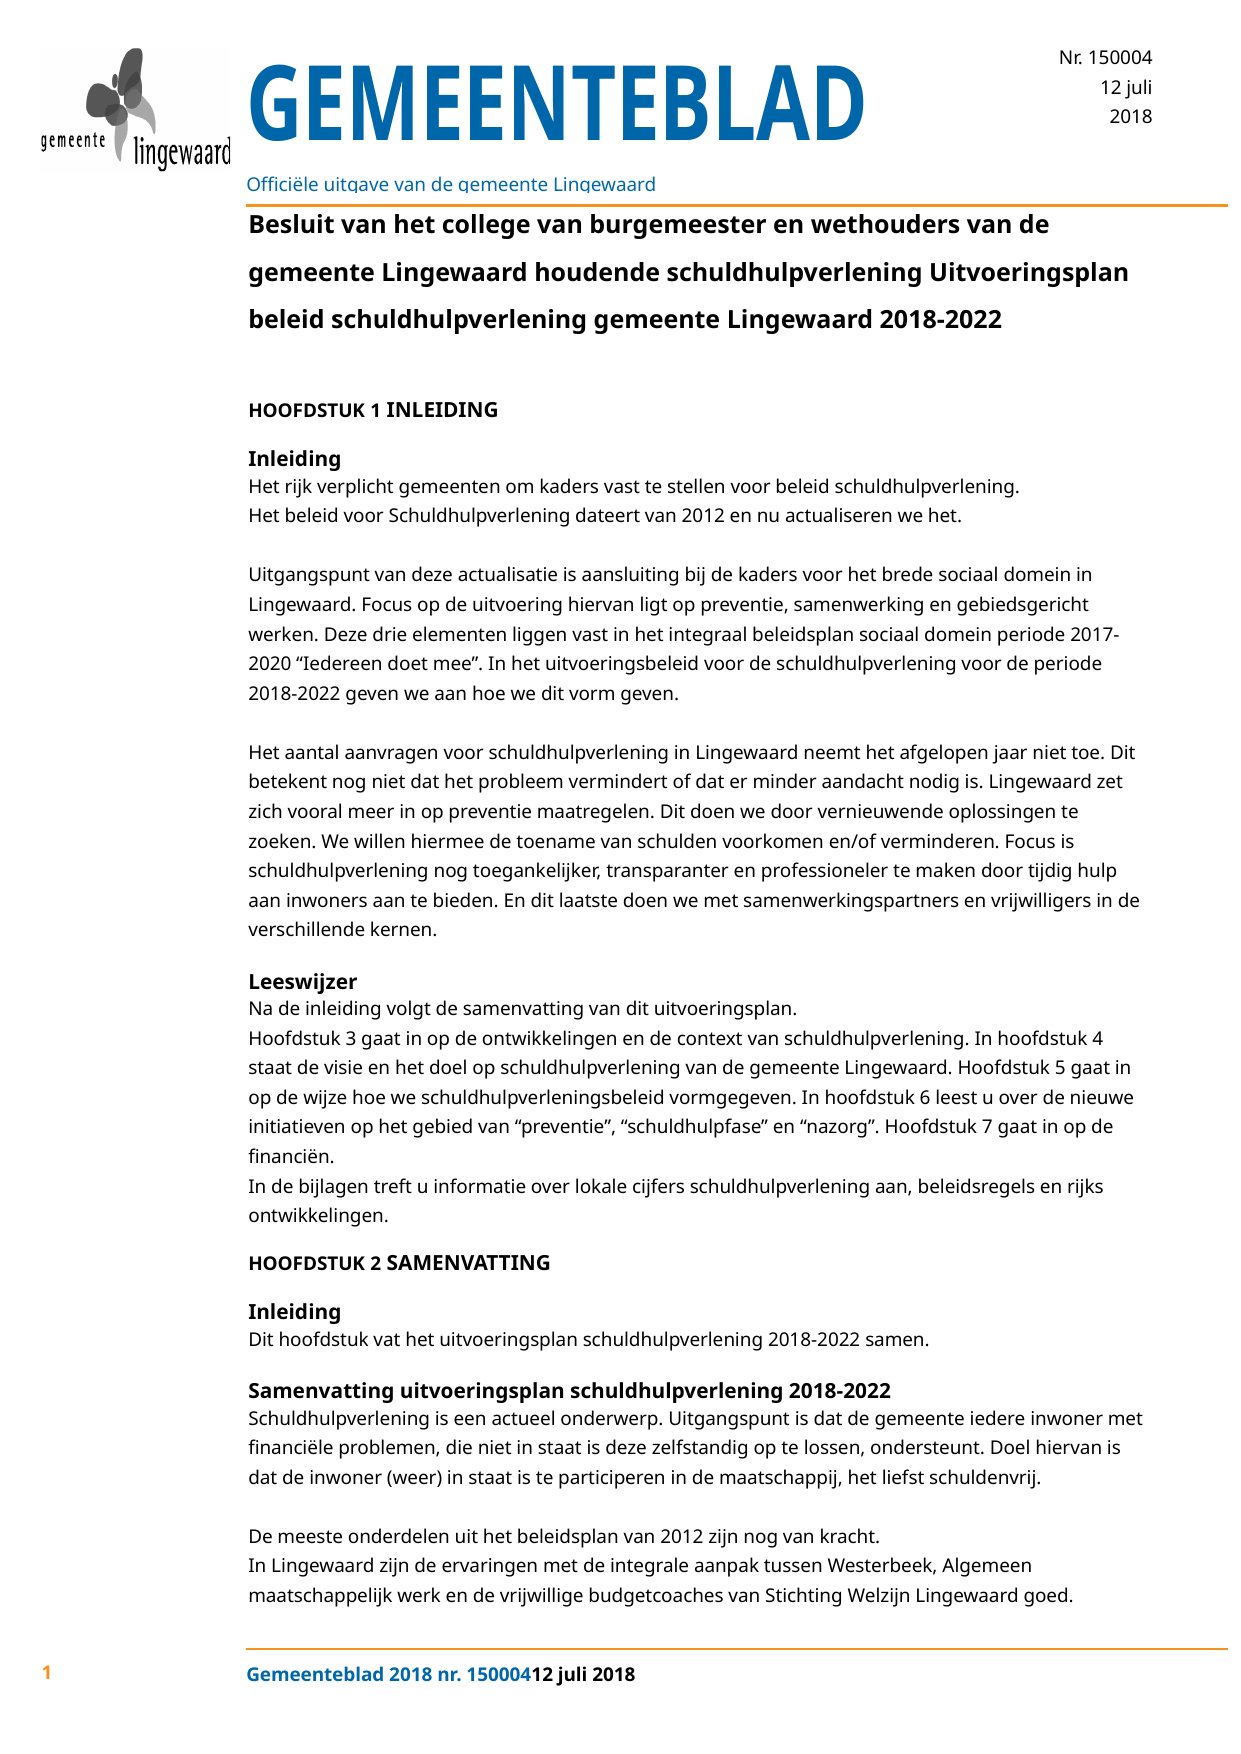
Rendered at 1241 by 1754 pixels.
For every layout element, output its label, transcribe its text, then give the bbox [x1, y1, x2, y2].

picture [41, 47, 231, 172]
text In Lingewaard zijn de ervaringen met de integrale aanpak tussen Westerbeek, Algemeen maatschappelijk werk en de vrijwillige budgetcoaches van Stichting Welzijn Lingewaard goed. [248, 1553, 1152, 1608]
text Het aantal aanvragen voor schuldhulpverlening in Lingewaard neemt het afgelopen jaar niet toe. Dit betekent nog niet dat het probleem vermindert of dat er minder aandacht nodig is. Lingewaard zet zich vooral meer in op preventie maatregelen. Dit doen we door vernieuwende oplossingen te zoeken. We willen hiermee de toename van schulden voorkomen en/of verminderen. Focus is schuldhulpverlening nog toegankelijker, transparanter en professioneler te maken door tijdig hulp aan inwoners aan te bieden. En dit laatste doen we met samenwerkingspartners en vrijwilligers in de verschillende kernen. [248, 739, 1152, 942]
text HOOFDSTUK 2 SAMENVATTING [248, 1248, 1152, 1277]
text Leeswijzer [248, 967, 1152, 995]
text Uitgangspunt van deze actualisatie is aansluiting bij de kaders voor het brede sociaal domein in Lingewaard. Focus op de uitvoering hiervan ligt op preventie, samenwerking en gebiedsgericht werken. Deze drie elementen liggen vast in het integraal beleidsplan sociaal domein periode 2017-2020 “Iedereen doet mee”. In het uitvoeringsbeleid voor de schuldhulpverlening voor de periode 2018-2022 geven we aan hoe we dit vorm geven. [248, 562, 1152, 706]
text Besluit van het college van burgemeester en wethouders van de gemeente Lingewaard houdende schuldhulpverlening Uitvoeringsplan beleid schuldhulpverlening gemeente Lingewaard 2018-2022 [248, 207, 1152, 336]
text Inleiding [248, 444, 1152, 473]
text Dit hoofdstuk vat het uitvoeringsplan schuldhulpverlening 2018-2022 samen. [248, 1326, 1152, 1352]
text Het beleid voor Schuldhulpverlening dateert van 2012 en nu actualiseren we het. [248, 502, 1152, 528]
text Schuldhulpverlening is een actueel onderwerp. Uitgangspunt is dat de gemeente iedere inwoner met financiële problemen, die niet in staat is deze zelfstandig op te lossen, ondersteunt. Doel hiervan is dat de inwoner (weer) in staat is te participeren in de maatschappij, het liefst schuldenvrij. [248, 1405, 1152, 1489]
text Na de inleiding volgt de samenvatting van dit uitvoeringsplan. [248, 995, 1152, 1021]
text Het rijk verplicht gemeenten om kaders vast te stellen voor beleid schuldhulpverlening. [248, 473, 1152, 498]
text Inleiding [248, 1297, 1152, 1326]
text HOOFDSTUK 1 INLEIDING [248, 395, 1152, 423]
text In de bijlagen treft u informatie over lokale cijfers schuldhulpverlening aan, beleidsregels en rijks ontwikkelingen. [248, 1173, 1152, 1228]
text De meeste onderdelen uit het beleidsplan van 2012 zijn nog van kracht. [248, 1523, 1152, 1549]
text Hoofdstuk 3 gaat in op de ontwikkelingen en de context van schuldhulpverlening. In hoofdstuk 4 staat de visie en het doel op schuldhulpverlening van de gemeente Lingewaard. Hoofdstuk 5 gaat in op de wijze hoe we schuldhulpverleningsbeleid vormgegeven. In hoofdstuk 6 leest u over de nieuwe initiatieven op het gebied van “preventie”, “schuldhulpfase” en “nazorg”. Hoofdstuk 7 gaat in op de financiën. [248, 1025, 1152, 1169]
text Samenvatting uitvoeringsplan schuldhulpverlening 2018-2022 [248, 1376, 1152, 1405]
